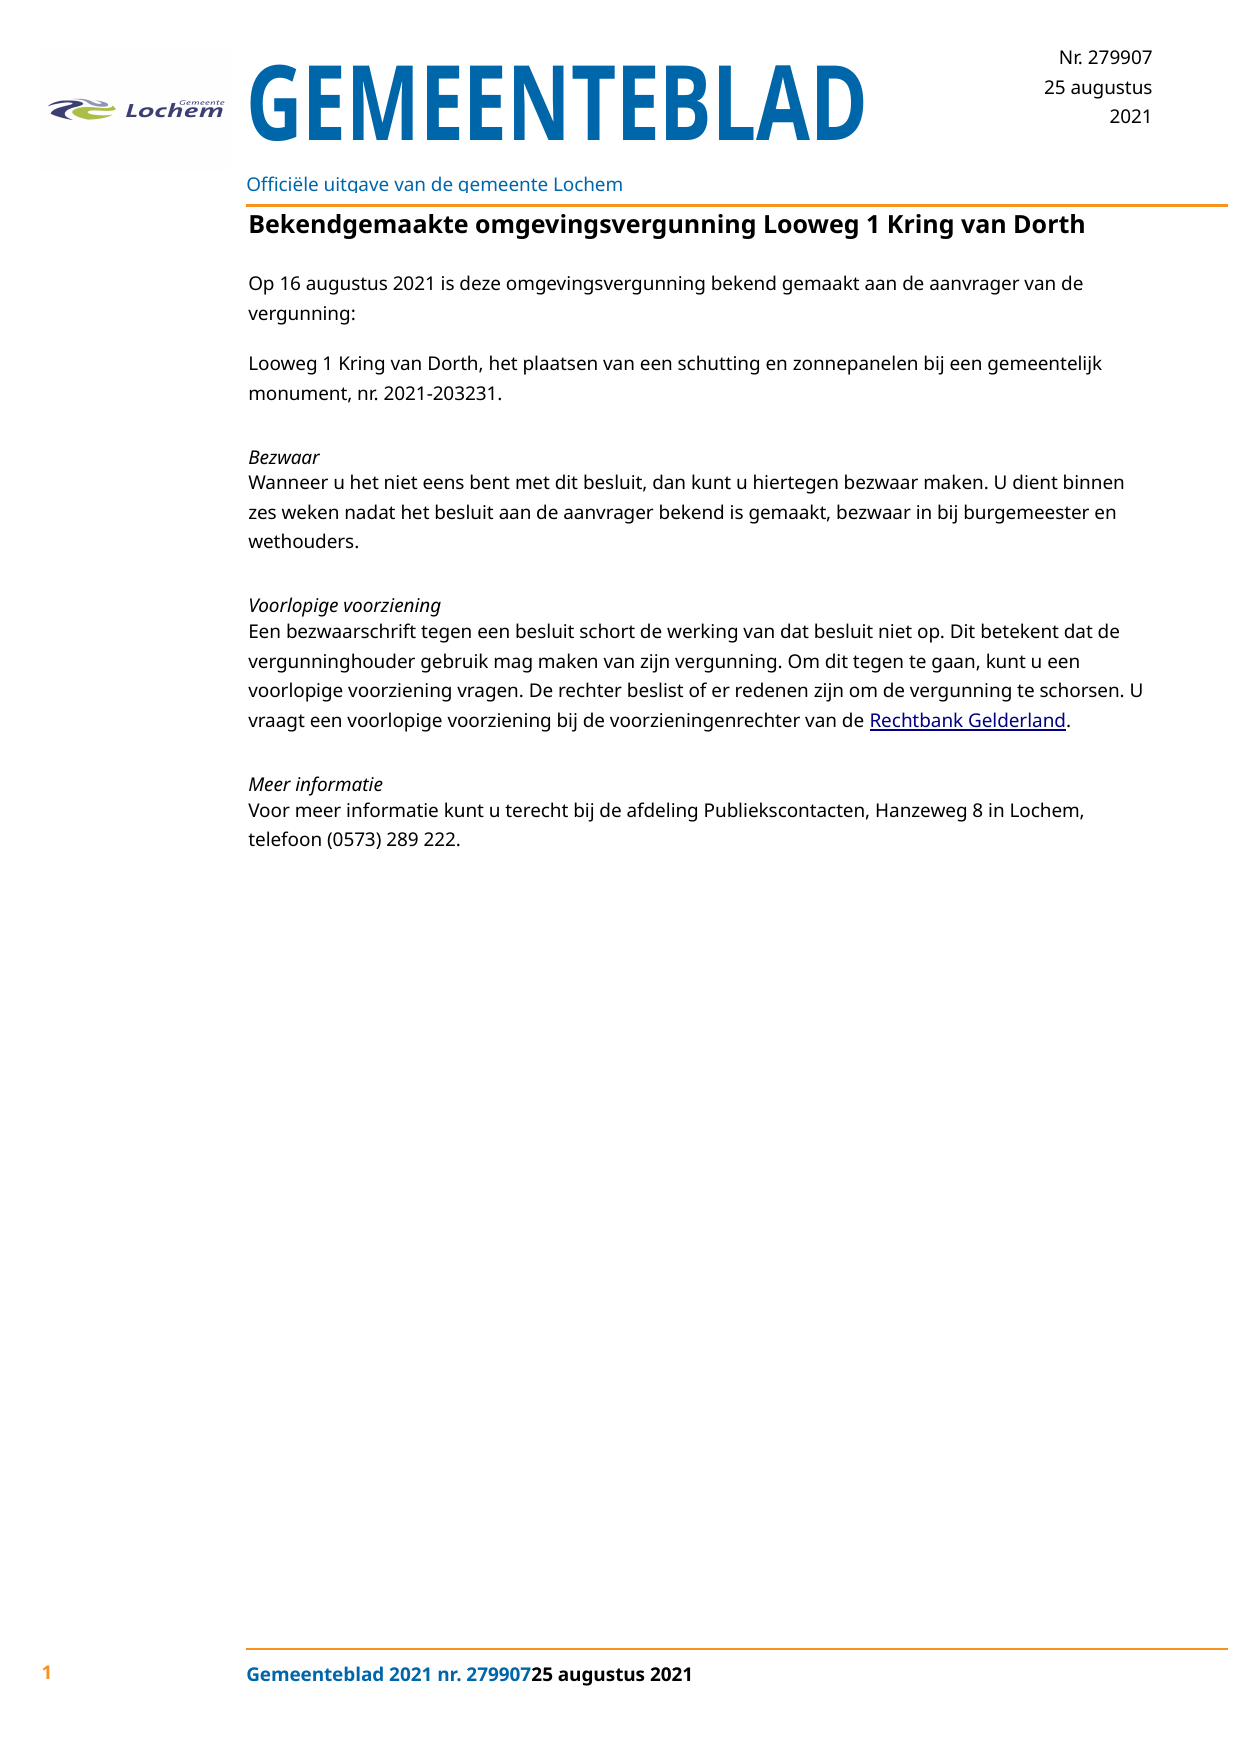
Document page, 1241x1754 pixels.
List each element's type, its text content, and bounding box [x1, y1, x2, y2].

text Bekendgemaakte omgevingsvergunning Looweg 1 Kring van Dorth [248, 207, 1152, 241]
text Voor meer informatie kunt u terecht bij de afdeling Publiekscontacten, Hanzeweg 8 in Lochem, telefoon (0573) 289 222. [248, 797, 1152, 852]
text Voorlopige voorziening [248, 593, 1152, 618]
text Meer informatie [248, 771, 1152, 797]
text Een bezwaarschrift tegen een besluit schort de werking van dat besluit niet op. Dit betekent dat de vergunninghouder gebruik mag maken van zijn vergunning. Om dit tegen te gaan, kunt u een voorlopige voorziening vragen. De rechter beslist of er redenen zijn om de vergunning te schorsen. U vraagt een voorlopige voorziening bij de voorzieningenrechter van de Rechtbank Gelderland. [248, 618, 1152, 733]
text Looweg 1 Kring van Dorth, het plaatsen van een schutting en zonnepanelen bij een gemeentelijk monument, nr. 2021-203231. [248, 350, 1152, 406]
picture [41, 47, 231, 172]
text Wanneer u het niet eens bent met dit besluit, dan kunt u hiertegen bezwaar maken. U dient binnen zes weken nadat het besluit aan de aanvrager bekend is gemaakt, bezwaar in bij burgemeester en wethouders. [248, 469, 1152, 554]
text Op 16 augustus 2021 is deze omgevingsvergunning bekend gemaakt aan de aanvrager van de vergunning: [248, 270, 1152, 326]
text Bezwaar [248, 444, 1152, 469]
